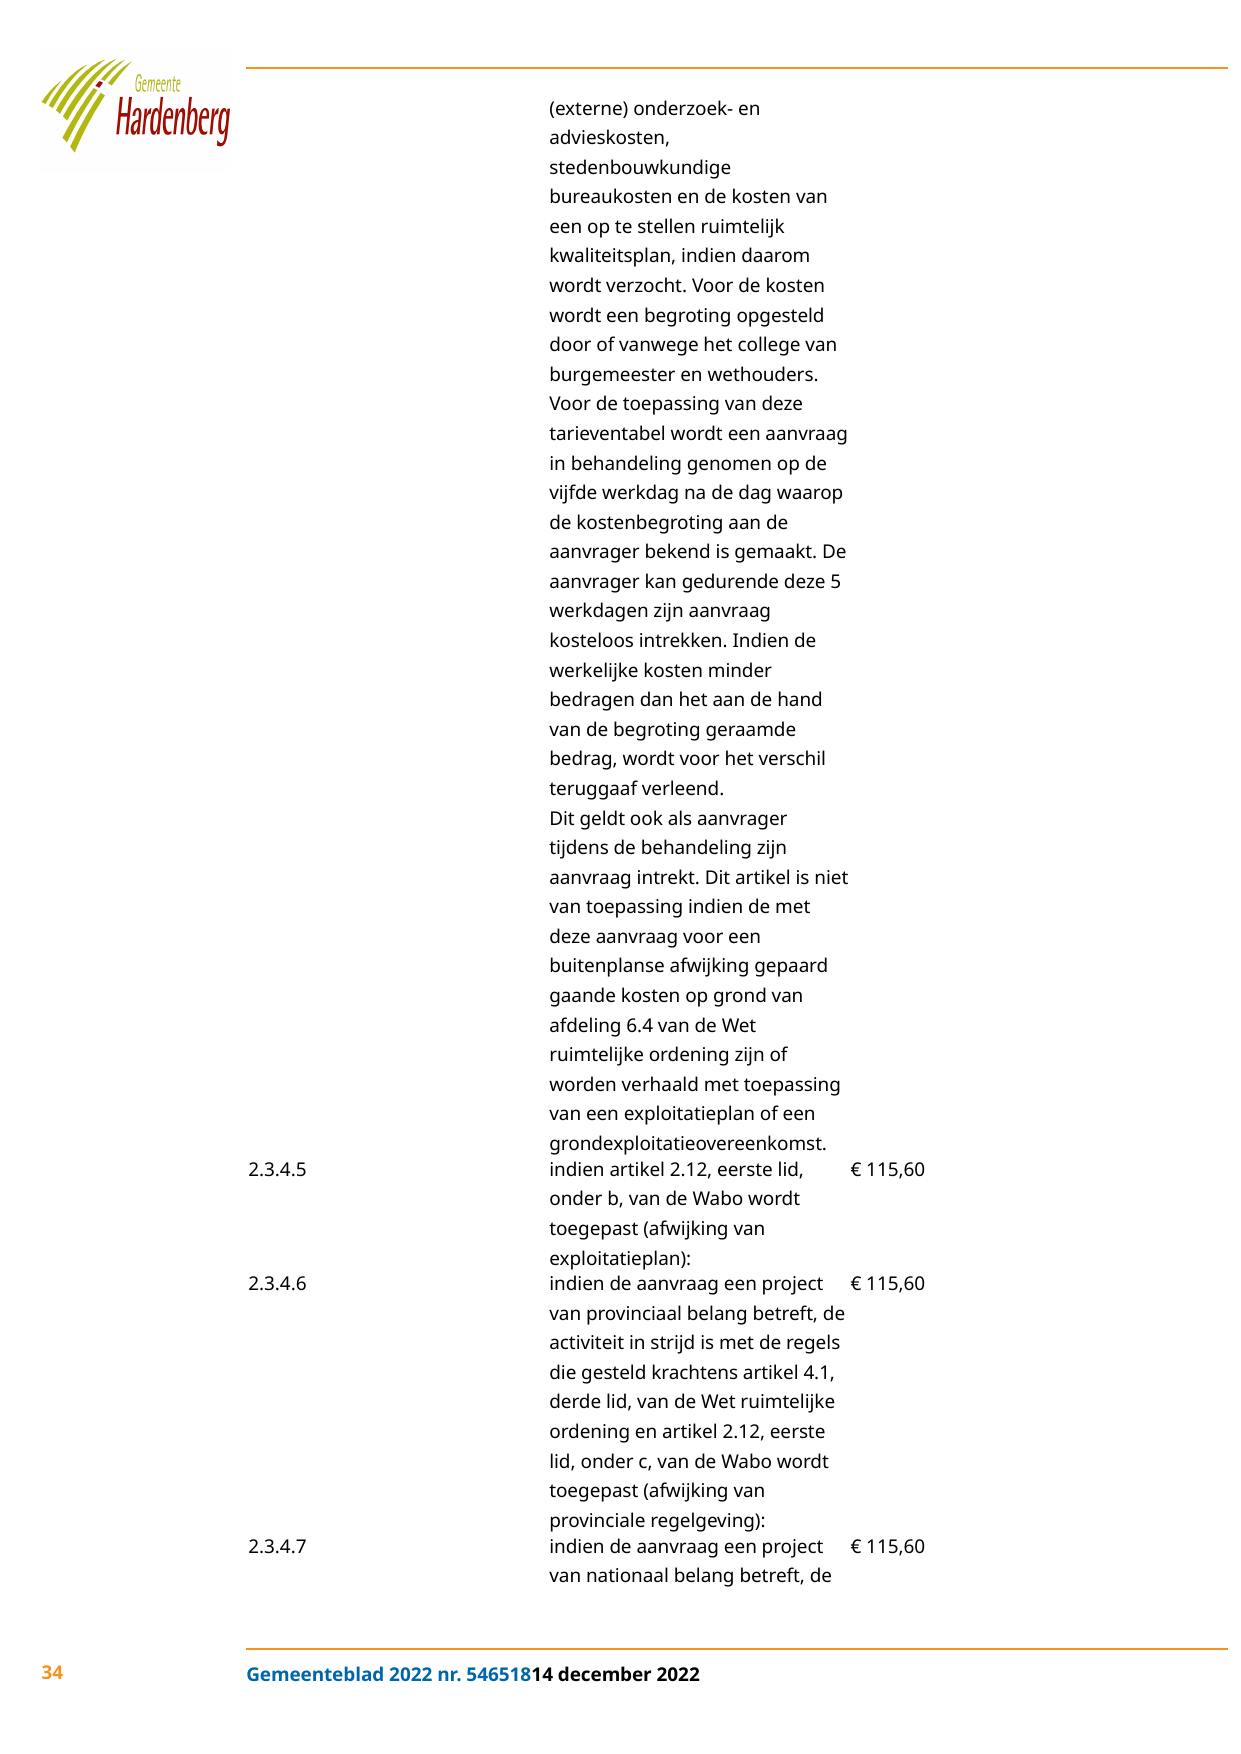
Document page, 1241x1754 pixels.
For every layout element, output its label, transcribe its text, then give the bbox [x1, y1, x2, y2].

table_cell indien de aanvraag een project van nationaal belang betreft, de [549, 1533, 850, 1588]
table_cell € 115,60 [850, 1270, 1152, 1533]
table_cell € 115,60 [850, 1156, 1152, 1270]
table_cell [850, 95, 1152, 1156]
table_cell [248, 95, 549, 1156]
table_cell indien de aanvraag een project van provinciaal belang betreft, de activiteit in strijd is met de regels die gesteld krachtens artikel 4.1, derde lid, van de Wet ruimtelijke ordening en artikel 2.12, eerste lid, onder c, van de Wabo wordt toegepast (afwijking van provinciale regelgeving): [549, 1270, 850, 1533]
table_cell (externe) onderzoek- en advieskosten, stedenbouwkundige bureaukosten en de kosten van een op te stellen ruimtelijk kwaliteitsplan, indien daarom wordt verzocht. Voor de kosten wordt een begroting opgesteld door of vanwege het college van burgemeester en wethouders. Voor de toepassing van deze tarieventabel wordt een aanvraag in behandeling genomen op de vijfde werkdag na de dag waarop de kostenbegroting aan de aanvrager bekend is gemaakt. De aanvrager kan gedurende deze 5 werkdagen zijn aanvraag kosteloos intrekken. Indien de werkelijke kosten minder bedragen dan het aan de hand van de begroting geraamde bedrag, wordt voor het verschil teruggaaf verleend. Dit geldt ook als aanvrager tijdens de behandeling zijn aanvraag intrekt. Dit artikel is niet van toepassing indien de met deze aanvraag voor een buitenplanse afwijking gepaard gaande kosten op grond van afdeling 6.4 van de Wet ruimtelijke ordening zijn of worden verhaald met toepassing van een exploitatieplan of een grondexploitatieovereenkomst. [549, 95, 850, 1156]
table_cell 2.3.4.6 [248, 1270, 549, 1533]
table_cell indien artikel 2.12, eerste lid, onder b, van de Wabo wordt toegepast (afwijking van exploitatieplan): [549, 1156, 850, 1270]
table_cell 2.3.4.7 [248, 1533, 549, 1588]
table_cell 2.3.4.5 [248, 1156, 549, 1270]
table_cell € 115,60 [850, 1533, 1152, 1588]
picture [41, 47, 231, 172]
